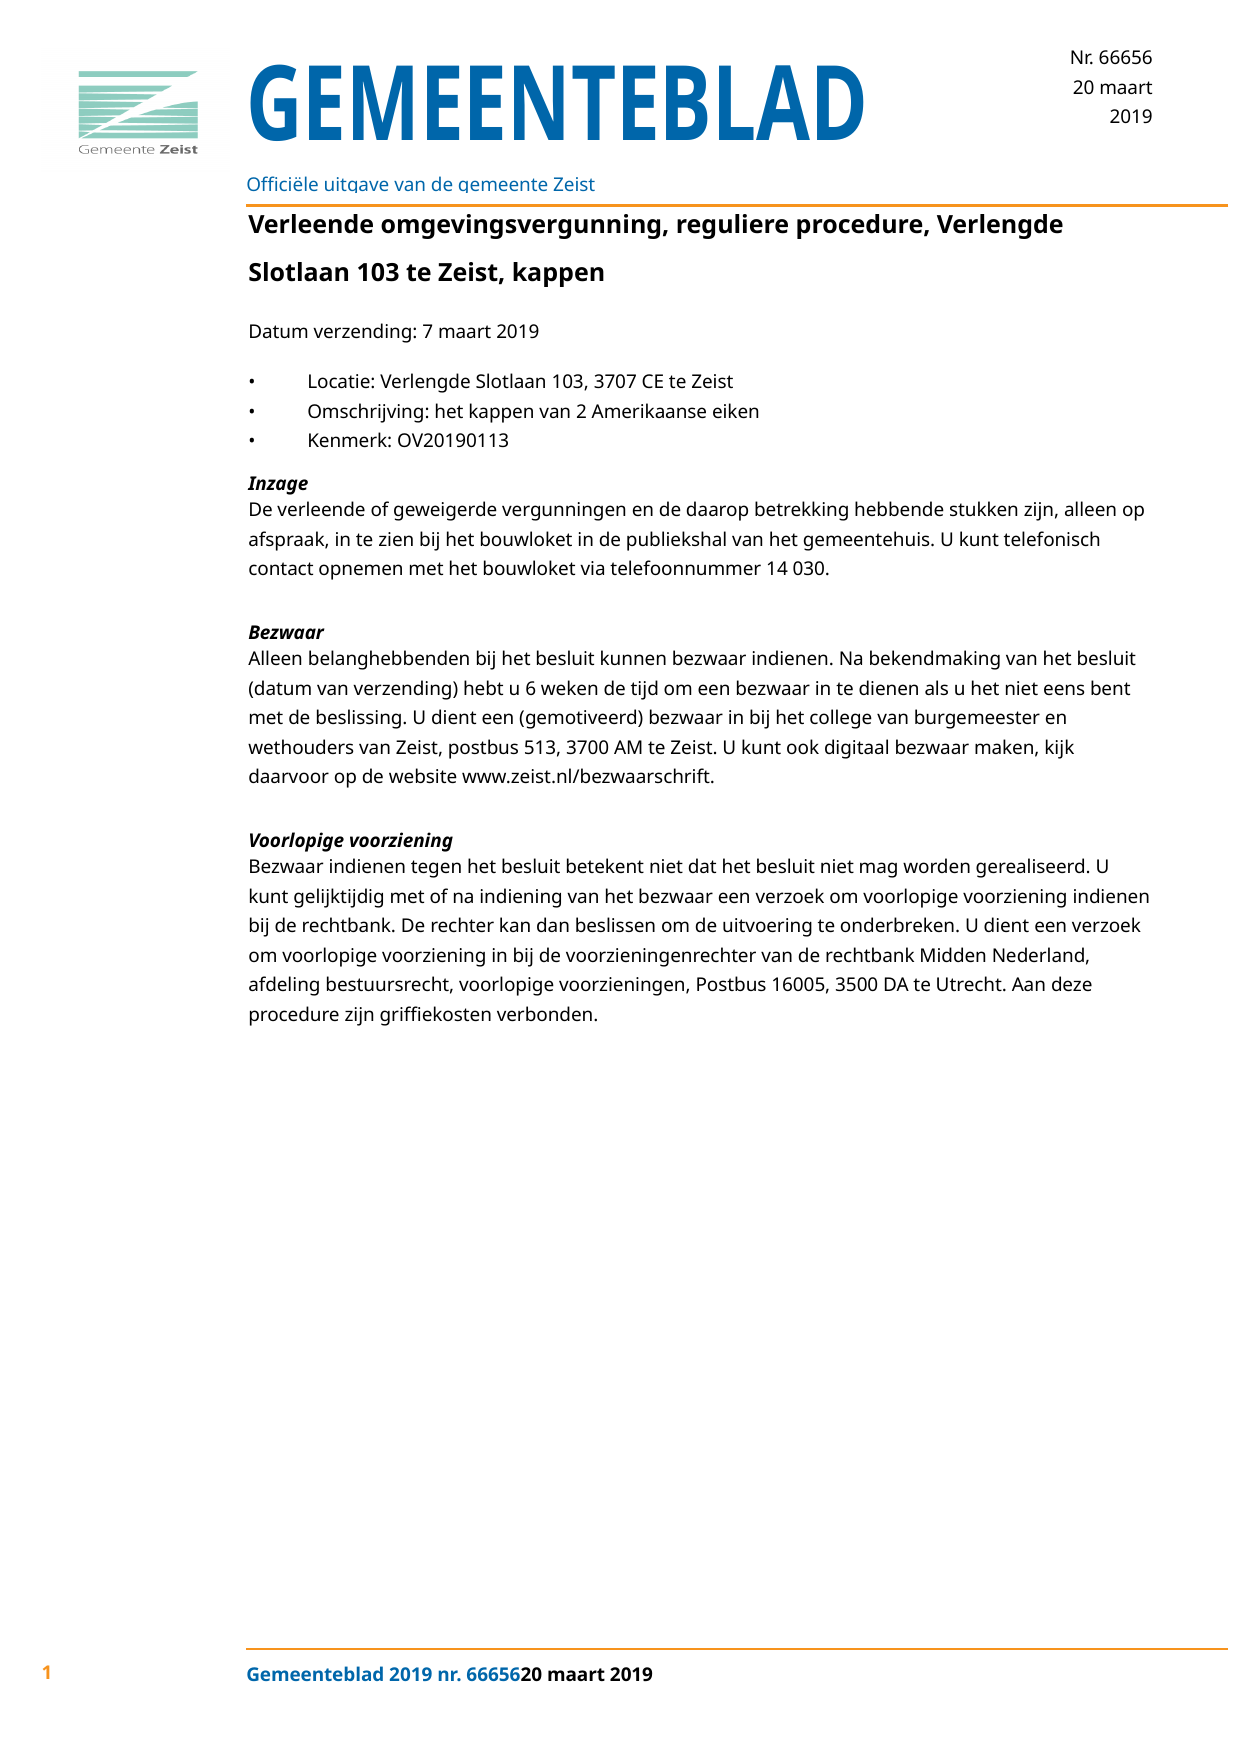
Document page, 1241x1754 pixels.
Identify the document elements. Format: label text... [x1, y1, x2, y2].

text De verleende of geweigerde vergunningen en de daarop betrekking hebbende stukken zijn, alleen op afspraak, in te zien bij het bouwloket in de publiekshal van het gemeentehuis. U kunt telefonisch contact opnemen met het bouwloket via telefoonnummer 14 030. [248, 496, 1152, 581]
text Alleen belanghebbenden bij het besluit kunnen bezwaar indienen. Na bekendmaking van het besluit (datum van verzending) hebt u 6 weken de tijd om een bezwaar in te dienen als u het niet eens bent met de beslissing. U dient een (gemotiveerd) bezwaar in bij het college van burgemeester en wethouders van Zeist, postbus 513, 3700 AM te Zeist. U kunt ook digitaal bezwaar maken, kijk daarvoor op de website www.zeist.nl/bezwaarschrift. [248, 645, 1152, 789]
text Inzage [248, 471, 1152, 496]
text Verleende omgevingsvergunning, reguliere procedure, Verlengde Slotlaan 103 te Zeist, kappen [248, 207, 1152, 288]
text Bezwaar indienen tegen het besluit betekent niet dat het besluit niet mag worden gerealiseerd. U kunt gelijktijdig met of na indiening van het bezwaar een verzoek om voorlopige voorziening indienen bij de rechtbank. De rechter kan dan beslissen om de uitvoering te onderbreken. U dient een verzoek om voorlopige voorziening in bij de voorzieningenrechter van de rechtbank Midden Nederland, afdeling bestuursrecht, voorlopige voorzieningen, Postbus 16005, 3500 DA te Utrecht. Aan deze procedure zijn griffiekosten verbonden. [248, 853, 1152, 1027]
picture [41, 47, 231, 172]
text Voorlopige voorziening [248, 827, 1152, 853]
text Bezwaar [248, 619, 1152, 645]
list Omschrijving: het kappen van 2 Amerikaanse eiken [248, 398, 1152, 424]
list Kenmerk: OV20190113 [248, 427, 1152, 453]
text Datum verzending: 7 maart 2019 [248, 318, 1152, 344]
list Locatie: Verlengde Slotlaan 103, 3707 CE te Zeist [248, 368, 1152, 394]
